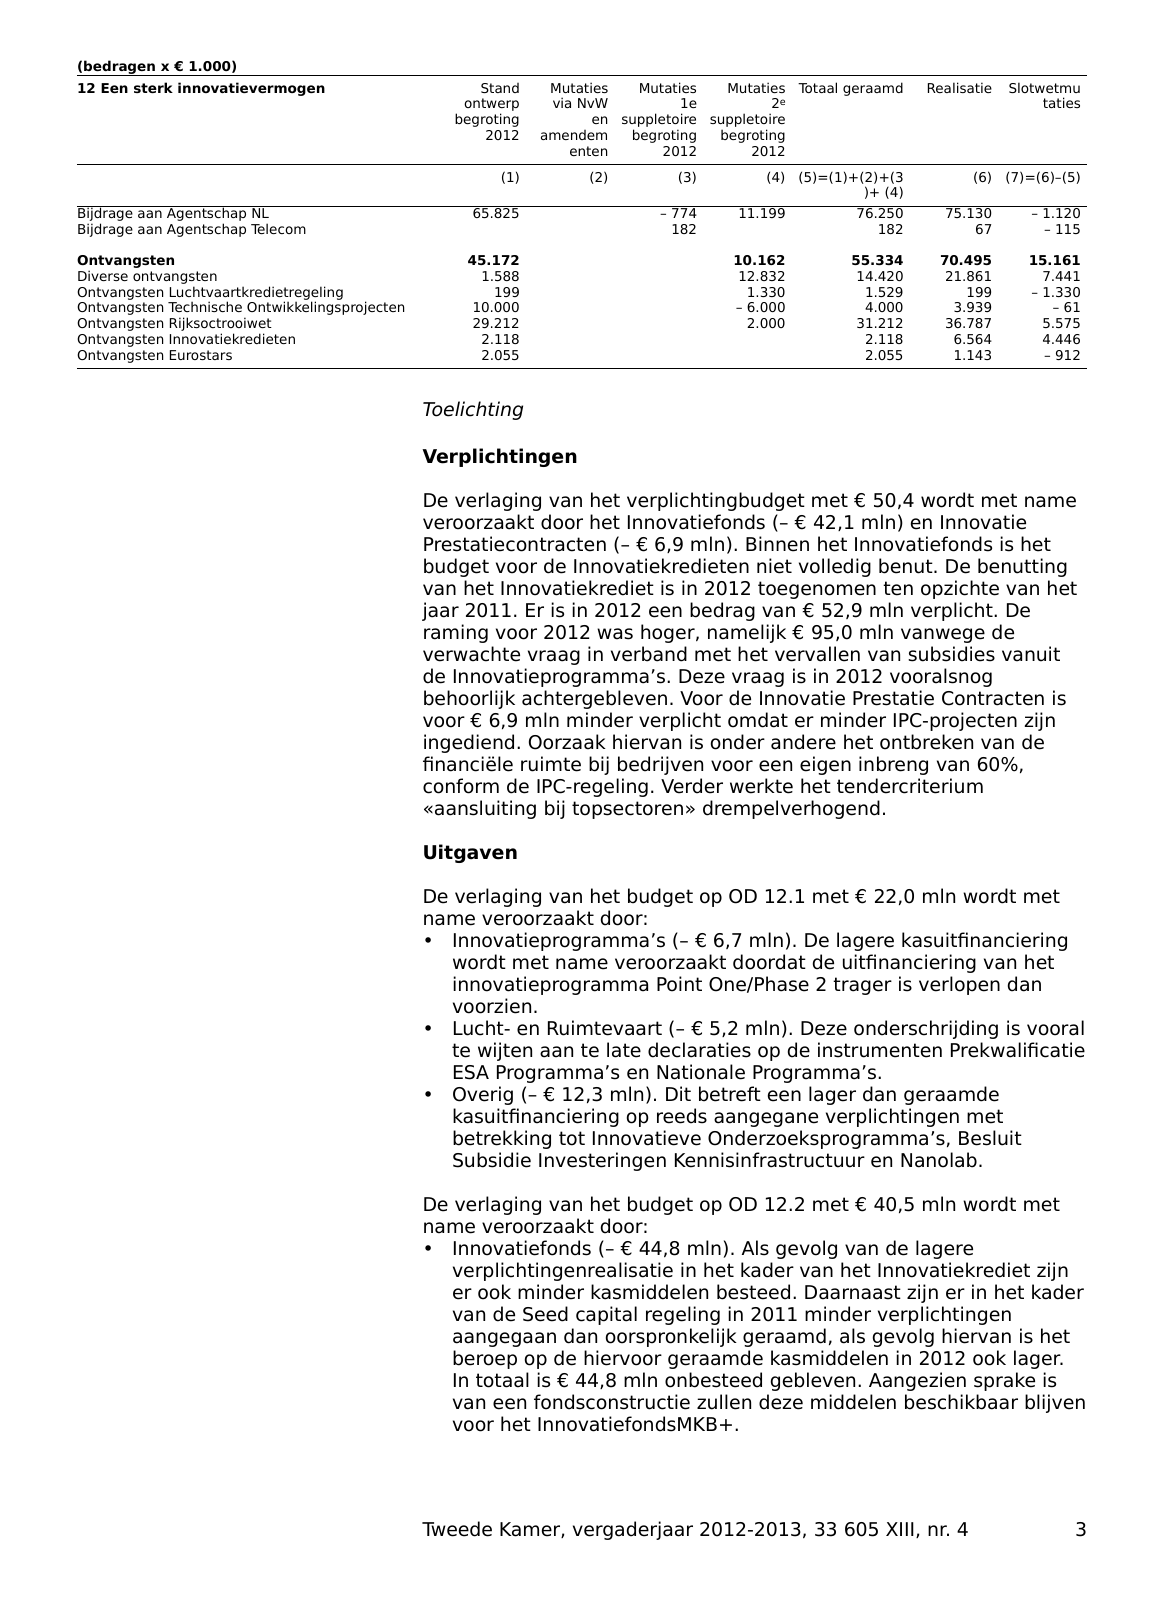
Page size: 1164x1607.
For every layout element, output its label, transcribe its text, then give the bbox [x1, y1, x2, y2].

table_cell (3) [614, 165, 703, 206]
text • Innovatiefonds (– € 44,8 mln). Als gevolg van de lagere verplichtingenrealisatie in het kader van het Innovatiekrediet zijn er ook minder kasmiddelen besteed. Daarnaast zijn er in het kader van de Seed capital regeling in 2011 minder verplichtingen aangegaan dan oorspronkelijk geraamd, als gevolg hiervan is het beroep op de hiervoor geraamde kasmiddelen in 2012 ook lager. In totaal is € 44,8 mln onbesteed gebleven. Aangezien sprake is van een fondsconstructie zullen deze middelen beschikbaar blijven voor het InnovatiefondsMKB+. [422, 1238, 1087, 1436]
table_cell (4) [703, 165, 791, 206]
table_cell 2.118 [437, 332, 526, 347]
table_cell 1.588 [437, 269, 526, 284]
table_cell Stand ontwerp begroting 2012 [437, 76, 526, 164]
table_cell [909, 237, 998, 253]
table_cell 21.861 [909, 269, 998, 284]
table_cell Ontvangsten Technische Ontwikkelingsprojecten [77, 300, 437, 316]
table_cell – 61 [998, 300, 1087, 316]
table_cell 11.199 [703, 207, 791, 221]
table_cell [614, 332, 703, 347]
table_cell [526, 300, 614, 316]
text • Innovatieprogramma’s (– € 6,7 mln). De lagere kasuitfinanciering wordt met name veroorzaakt doordat de uitfinanciering van het innovatieprogramma Point One/Phase 2 trager is verlopen dan voorzien. [422, 930, 1087, 1018]
table_cell [703, 221, 791, 237]
table_cell (5)=(1)+(2)+(3)+ (4) [791, 165, 909, 206]
table_cell – 6.000 [703, 300, 791, 316]
table_cell 199 [909, 284, 998, 300]
table_cell [437, 221, 526, 237]
table_cell [614, 269, 703, 284]
table_cell Mutaties 1e suppletoire begroting 2012 [614, 76, 703, 164]
table_cell 10.162 [703, 253, 791, 269]
table_cell [526, 207, 614, 221]
table_cell 2.055 [437, 347, 526, 368]
table_cell 10.000 [437, 300, 526, 316]
subtitle Verplichtingen [422, 446, 1087, 468]
table_cell 15.161 [998, 253, 1087, 269]
text • Overig (– € 12,3 mln). Dit betreft een lager dan geraamde kasuitfinanciering op reeds aangegane verplichtingen met betrekking tot Innovatieve Onderzoeksprogramma’s, Besluit Subsidie Investeringen Kennisinfrastructuur en Nanolab. [422, 1084, 1087, 1172]
table_cell [614, 253, 703, 269]
table_cell 2.118 [791, 332, 909, 347]
table_cell Ontvangsten Innovatiekredieten [77, 332, 437, 347]
subtitle Toelichting [422, 399, 1087, 421]
table_cell [703, 347, 791, 368]
table_cell – 115 [998, 221, 1087, 237]
table_cell – 774 [614, 207, 703, 221]
text • Lucht- en Ruimtevaart (– € 5,2 mln). Deze onderschrijding is vooral te wijten aan te late declaraties op de instrumenten Prekwalificatie ESA Programma’s en Nationale Programma’s. [422, 1018, 1087, 1084]
table_cell 4.000 [791, 300, 909, 316]
table_cell [614, 284, 703, 300]
text De verlaging van het verplichtingbudget met € 50,4 wordt met name veroorzaakt door het Innovatiefonds (– € 42,1 mln) en Innovatie Prestatiecontracten (– € 6,9 mln). Binnen het Innovatiefonds is het budget voor de Innovatiekredieten niet volledig benut. De benutting van het Innovatiekrediet is in 2012 toegenomen ten opzichte van het jaar 2011. Er is in 2012 een bedrag van € 52,9 mln verplicht. De raming voor 2012 was hoger, namelijk € 95,0 mln vanwege de verwachte vraag in verband met het vervallen van subsidies vanuit de Innovatieprogramma’s. Deze vraag is in 2012 vooralsnog behoorlijk achtergebleven. Voor de Innovatie Prestatie Contracten is voor € 6,9 mln minder verplicht omdat er minder IPC-projecten zijn ingediend. Oorzaak hiervan is onder andere het ontbreken van de financiële ruimte bij bedrijven voor een eigen inbreng van 60%, conform de IPC-regeling. Verder werkte het tendercriterium «aansluiting bij topsectoren» drempelverhogend. [422, 490, 1087, 819]
table_cell (6) [909, 165, 998, 206]
table_cell [614, 347, 703, 368]
table_cell 7.441 [998, 269, 1087, 284]
table_cell 76.250 [791, 207, 909, 221]
table_cell 199 [437, 284, 526, 300]
table_cell 1.143 [909, 347, 998, 368]
table_cell [526, 284, 614, 300]
table_cell 67 [909, 221, 998, 237]
table_cell [526, 253, 614, 269]
table_cell Ontvangsten Rijksoctrooiwet [77, 316, 437, 332]
table_cell 70.495 [909, 253, 998, 269]
table_cell – 1.120 [998, 207, 1087, 221]
table_cell [614, 237, 703, 253]
table_cell [526, 269, 614, 284]
table_cell 55.334 [791, 253, 909, 269]
table_cell Realisatie [909, 76, 998, 164]
table_cell 3.939 [909, 300, 998, 316]
table_cell 75.130 [909, 207, 998, 221]
table_cell 4.446 [998, 332, 1087, 347]
table_cell [614, 316, 703, 332]
table_cell [998, 237, 1087, 253]
table_cell Bijdrage aan Agentschap Telecom [77, 221, 437, 237]
table_cell – 912 [998, 347, 1087, 368]
table_cell [703, 237, 791, 253]
table_cell [526, 237, 614, 253]
table_cell 65.825 [437, 207, 526, 221]
table_cell [526, 347, 614, 368]
table_cell 12.832 [703, 269, 791, 284]
table_cell 36.787 [909, 316, 998, 332]
table_cell 14.420 [791, 269, 909, 284]
table_cell – 1.330 [998, 284, 1087, 300]
table_cell (2) [526, 165, 614, 206]
table_cell [77, 165, 437, 206]
table_cell 2.055 [791, 347, 909, 368]
table_cell 182 [614, 221, 703, 237]
table_cell 12 Een sterk innovatievermogen [77, 76, 437, 164]
table_cell Slotwetmutaties [998, 76, 1087, 164]
table_cell Totaal geraamd [791, 76, 909, 164]
subtitle Uitgaven [422, 842, 1087, 864]
table_cell [703, 332, 791, 347]
table_cell [77, 237, 437, 253]
table_cell [526, 316, 614, 332]
table_cell 31.212 [791, 316, 909, 332]
table_cell Ontvangsten [77, 253, 437, 269]
table_cell [526, 332, 614, 347]
table_cell 45.172 [437, 253, 526, 269]
table_cell 1.330 [703, 284, 791, 300]
table_cell Mutaties 2e suppletoire begroting 2012 [703, 76, 791, 164]
table_header (bedragen x € 1.000) [77, 59, 1087, 75]
table_cell 182 [791, 221, 909, 237]
text De verlaging van het budget op OD 12.2 met € 40,5 mln wordt met name veroorzaakt door: [422, 1194, 1087, 1238]
table_cell [614, 300, 703, 316]
table_cell Bijdrage aan Agentschap NL [77, 207, 437, 221]
table_cell (1) [437, 165, 526, 206]
table_cell [437, 237, 526, 253]
text De verlaging van het budget op OD 12.1 met € 22,0 mln wordt met name veroorzaakt door: [422, 886, 1087, 930]
table_cell 5.575 [998, 316, 1087, 332]
table_cell [791, 237, 909, 253]
table_cell 1.529 [791, 284, 909, 300]
table_cell 6.564 [909, 332, 998, 347]
table_cell [526, 221, 614, 237]
table_cell Diverse ontvangsten [77, 269, 437, 284]
table_cell Mutaties via NvW en amendementen [526, 76, 614, 164]
table_cell 29.212 [437, 316, 526, 332]
table_cell Ontvangsten Eurostars [77, 347, 437, 368]
table_cell (7)=(6)–(5) [998, 165, 1087, 206]
table_cell 2.000 [703, 316, 791, 332]
table_cell Ontvangsten Luchtvaartkredietregeling [77, 284, 437, 300]
